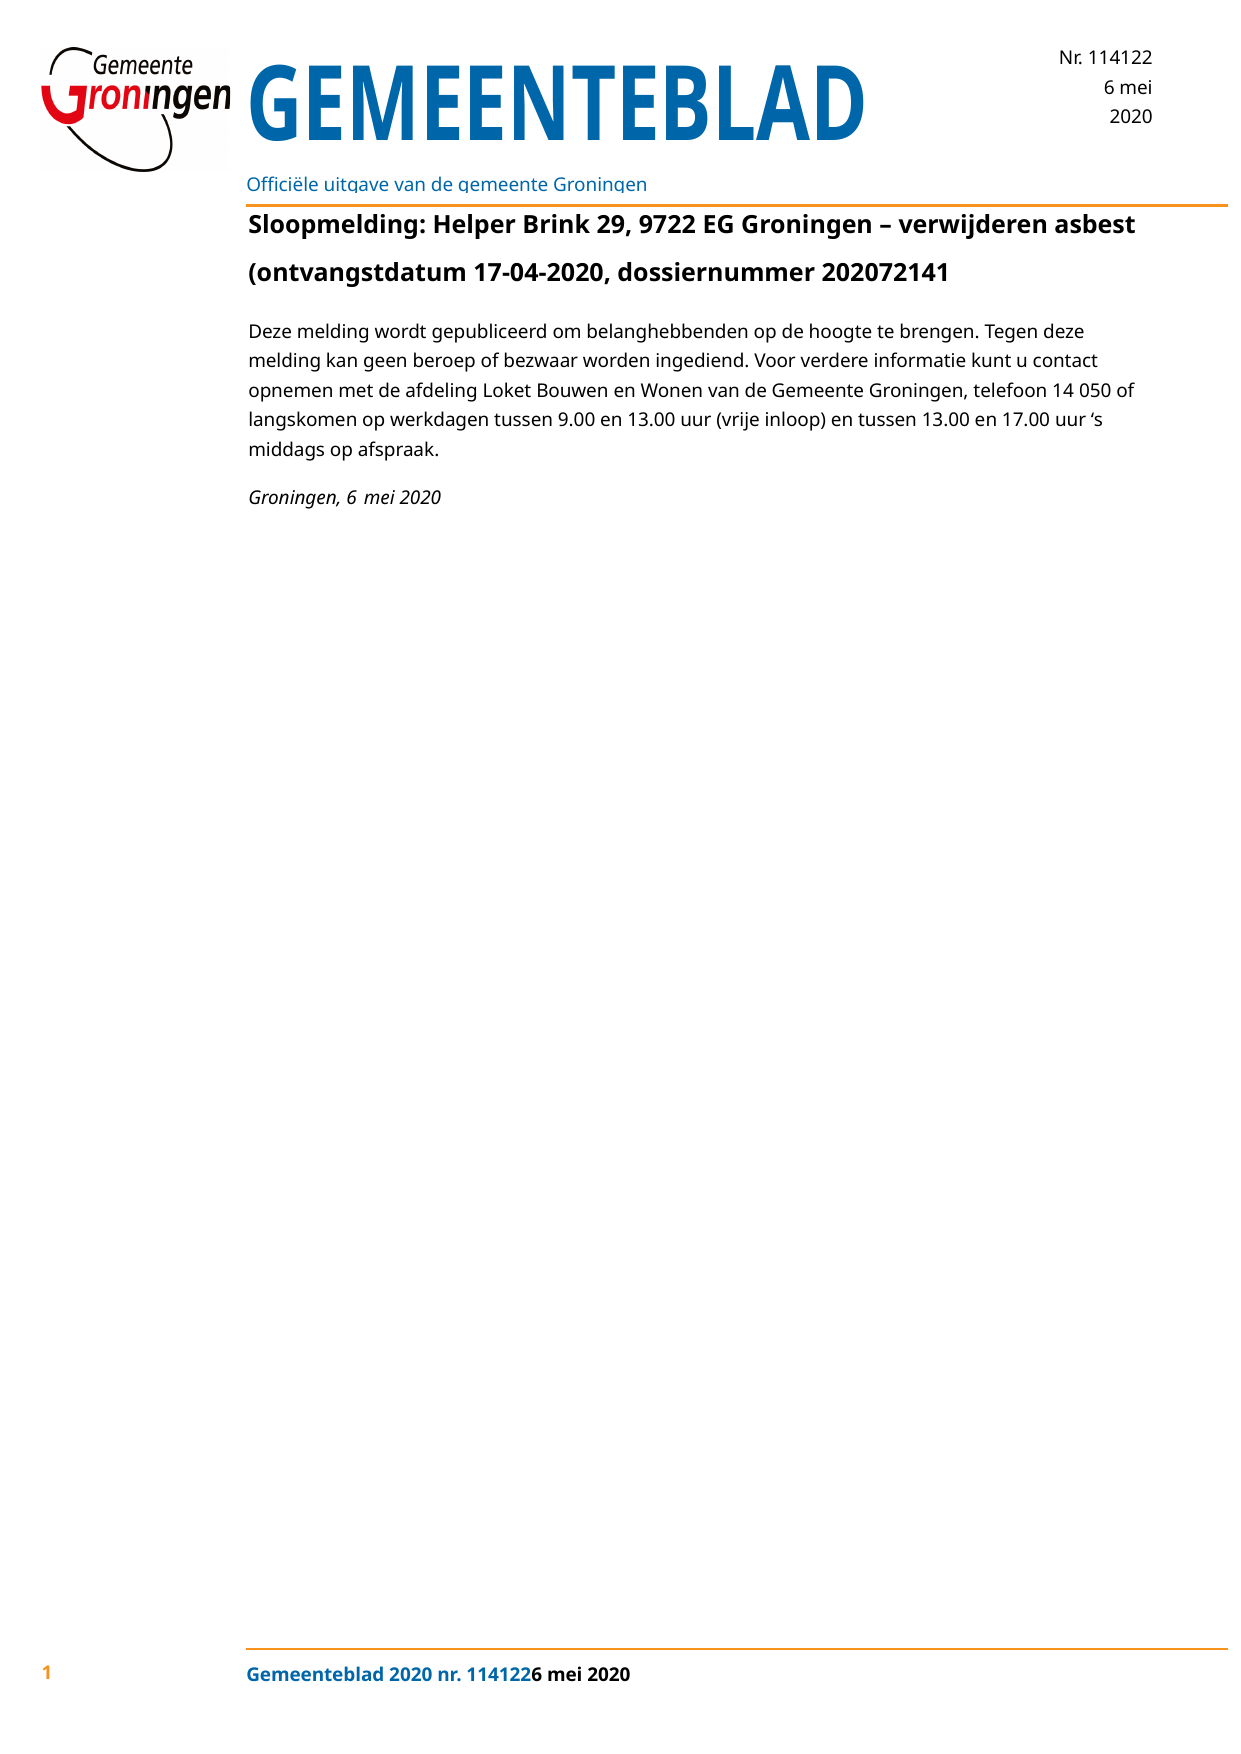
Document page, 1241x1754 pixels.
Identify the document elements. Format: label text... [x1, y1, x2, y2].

text Sloopmelding: Helper Brink 29, 9722 EG Groningen – verwijderen asbest (ontvangstdatum 17-04-2020, dossiernummer 202072141 [248, 207, 1152, 288]
picture [41, 47, 231, 172]
text Groningen, 6 mei 2020 [248, 484, 1152, 510]
text Deze melding wordt gepubliceerd om belanghebbenden op de hoogte te brengen. Tegen deze melding kan geen beroep of bezwaar worden ingediend. Voor verdere informatie kunt u contact opnemen met de afdeling Loket Bouwen en Wonen van de Gemeente Groningen, telefoon 14 050 of langskomen op werkdagen tussen 9.00 en 13.00 uur (vrije inloop) en tussen 13.00 en 17.00 uur ‘s middags op afspraak. [248, 318, 1152, 462]
